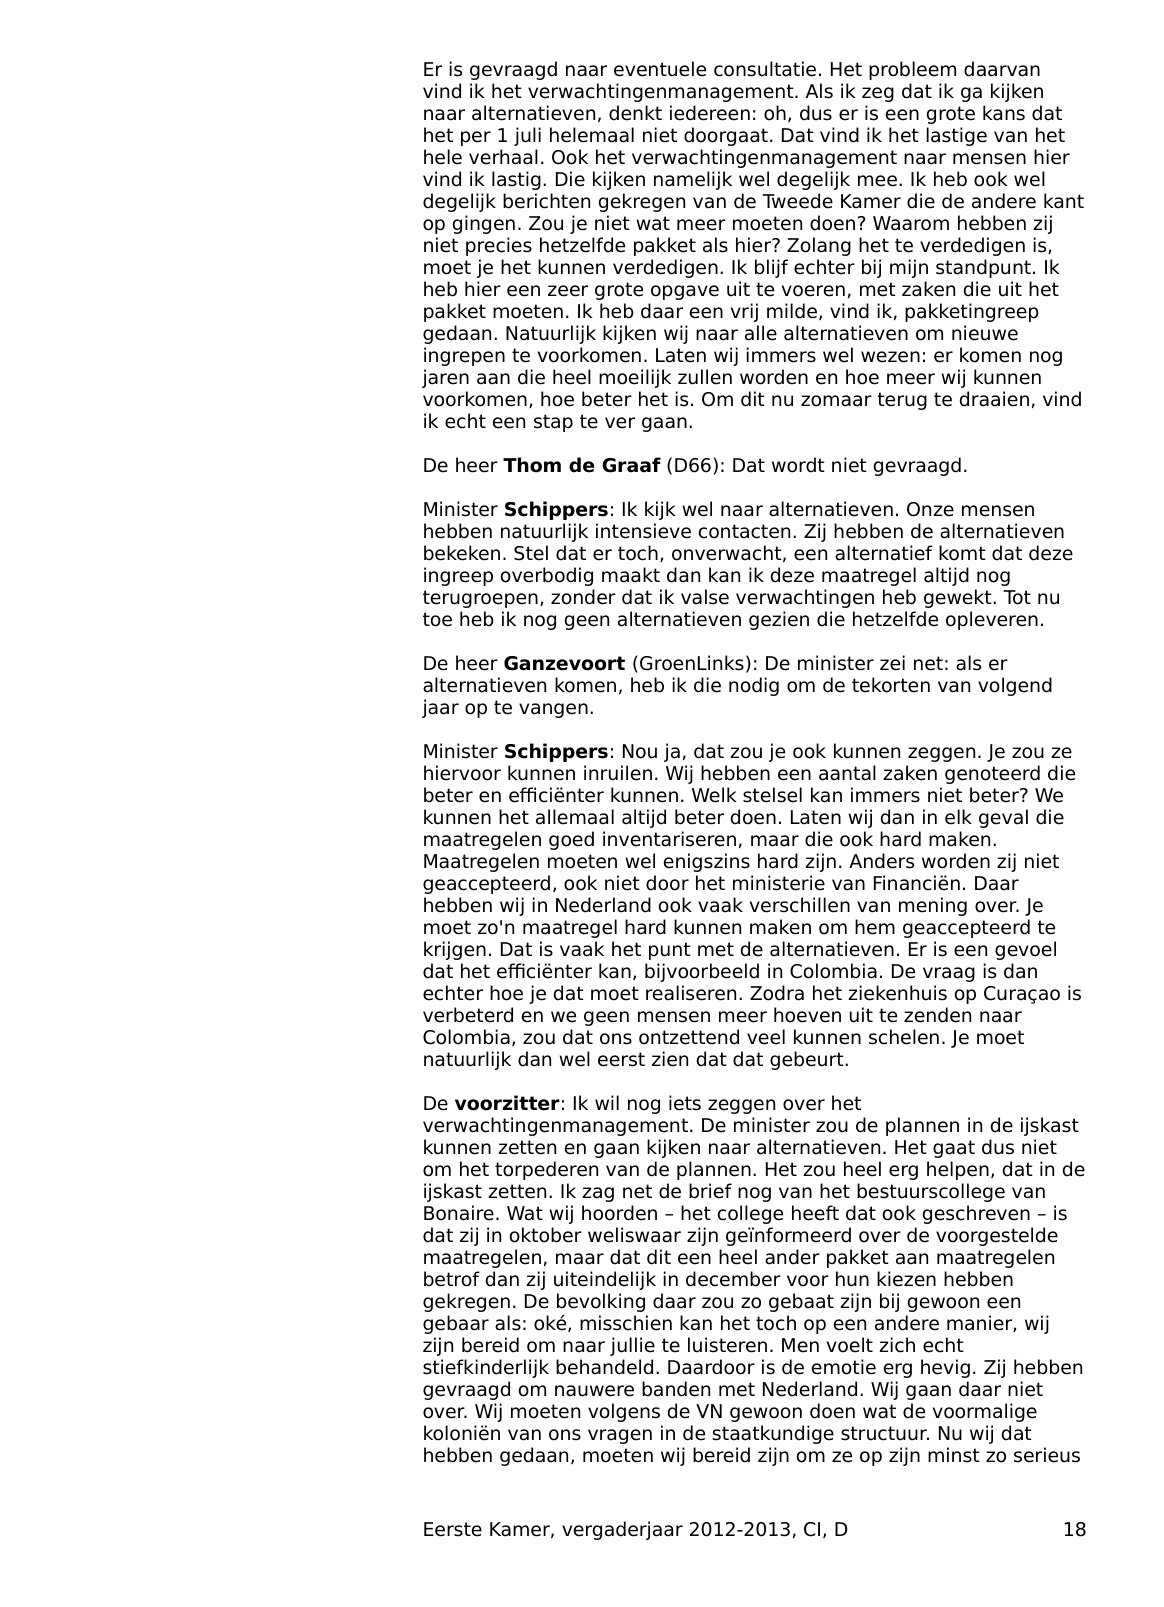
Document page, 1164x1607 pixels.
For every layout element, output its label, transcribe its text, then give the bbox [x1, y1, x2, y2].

text De heer Ganzevoort (GroenLinks): De minister zei net: als er alternatieven komen, heb ik die nodig om de tekorten van volgend jaar op te vangen. [422, 653, 1087, 719]
text De heer Thom de Graaf (D66): Dat wordt niet gevraagd. [422, 455, 1087, 477]
text De voorzitter: Ik wil nog iets zeggen over het verwachtingenmanagement. De minister zou de plannen in de ijskast kunnen zetten en gaan kijken naar alternatieven. Het gaat dus niet om het torpederen van de plannen. Het zou heel erg helpen, dat in de ijskast zetten. Ik zag net de brief nog van het bestuurscollege van Bonaire. Wat wij hoorden – het college heeft dat ook geschreven – is dat zij in oktober weliswaar zijn geïnformeerd over de voorgestelde maatregelen, maar dat dit een heel ander pakket aan maatregelen betrof dan zij uiteindelijk in december voor hun kiezen hebben gekregen. De bevolking daar zou zo gebaat zijn bij gewoon een gebaar als: oké, misschien kan het toch op een andere manier, wij zijn bereid om naar jullie te luisteren. Men voelt zich echt stiefkinderlijk behandeld. Daardoor is de emotie erg hevig. Zij hebben gevraagd om nauwere banden met Nederland. Wij gaan daar niet over. Wij moeten volgens de VN gewoon doen wat de voormalige koloniën van ons vragen in de staatkundige structuur. Nu wij dat hebben gedaan, moeten wij bereid zijn om ze op zijn minst zo serieus [422, 1093, 1087, 1467]
text Minister Schippers: Ik kijk wel naar alternatieven. Onze mensen hebben natuurlijk intensieve contacten. Zij hebben de alternatieven bekeken. Stel dat er toch, onverwacht, een alternatief komt dat deze ingreep overbodig maakt dan kan ik deze maatregel altijd nog terugroepen, zonder dat ik valse verwachtingen heb gewekt. Tot nu toe heb ik nog geen alternatieven gezien die hetzelfde opleveren. [422, 499, 1087, 631]
text Er is gevraagd naar eventuele consultatie. Het probleem daarvan vind ik het verwachtingenmanagement. Als ik zeg dat ik ga kijken naar alternatieven, denkt iedereen: oh, dus er is een grote kans dat het per 1 juli helemaal niet doorgaat. Dat vind ik het lastige van het hele verhaal. Ook het verwachtingenmanagement naar mensen hier vind ik lastig. Die kijken namelijk wel degelijk mee. Ik heb ook wel degelijk berichten gekregen van de Tweede Kamer die de andere kant op gingen. Zou je niet wat meer moeten doen? Waarom hebben zij niet precies hetzelfde pakket als hier? Zolang het te verdedigen is, moet je het kunnen verdedigen. Ik blijf echter bij mijn standpunt. Ik heb hier een zeer grote opgave uit te voeren, met zaken die uit het pakket moeten. Ik heb daar een vrij milde, vind ik, pakketingreep gedaan. Natuurlijk kijken wij naar alle alternatieven om nieuwe ingrepen te voorkomen. Laten wij immers wel wezen: er komen nog jaren aan die heel moeilijk zullen worden en hoe meer wij kunnen voorkomen, hoe beter het is. Om dit nu zomaar terug te draaien, vind ik echt een stap te ver gaan. [422, 59, 1087, 433]
text Minister Schippers: Nou ja, dat zou je ook kunnen zeggen. Je zou ze hiervoor kunnen inruilen. Wij hebben een aantal zaken genoteerd die beter en efficiënter kunnen. Welk stelsel kan immers niet beter? We kunnen het allemaal altijd beter doen. Laten wij dan in elk geval die maatregelen goed inventariseren, maar die ook hard maken. Maatregelen moeten wel enigszins hard zijn. Anders worden zij niet geaccepteerd, ook niet door het ministerie van Financiën. Daar hebben wij in Nederland ook vaak verschillen van mening over. Je moet zo'n maatregel hard kunnen maken om hem geaccepteerd te krijgen. Dat is vaak het punt met de alternatieven. Er is een gevoel dat het efficiënter kan, bijvoorbeeld in Colombia. De vraag is dan echter hoe je dat moet realiseren. Zodra het ziekenhuis op Curaçao is verbeterd en we geen mensen meer hoeven uit te zenden naar Colombia, zou dat ons ontzettend veel kunnen schelen. Je moet natuurlijk dan wel eerst zien dat dat gebeurt. [422, 741, 1087, 1071]
